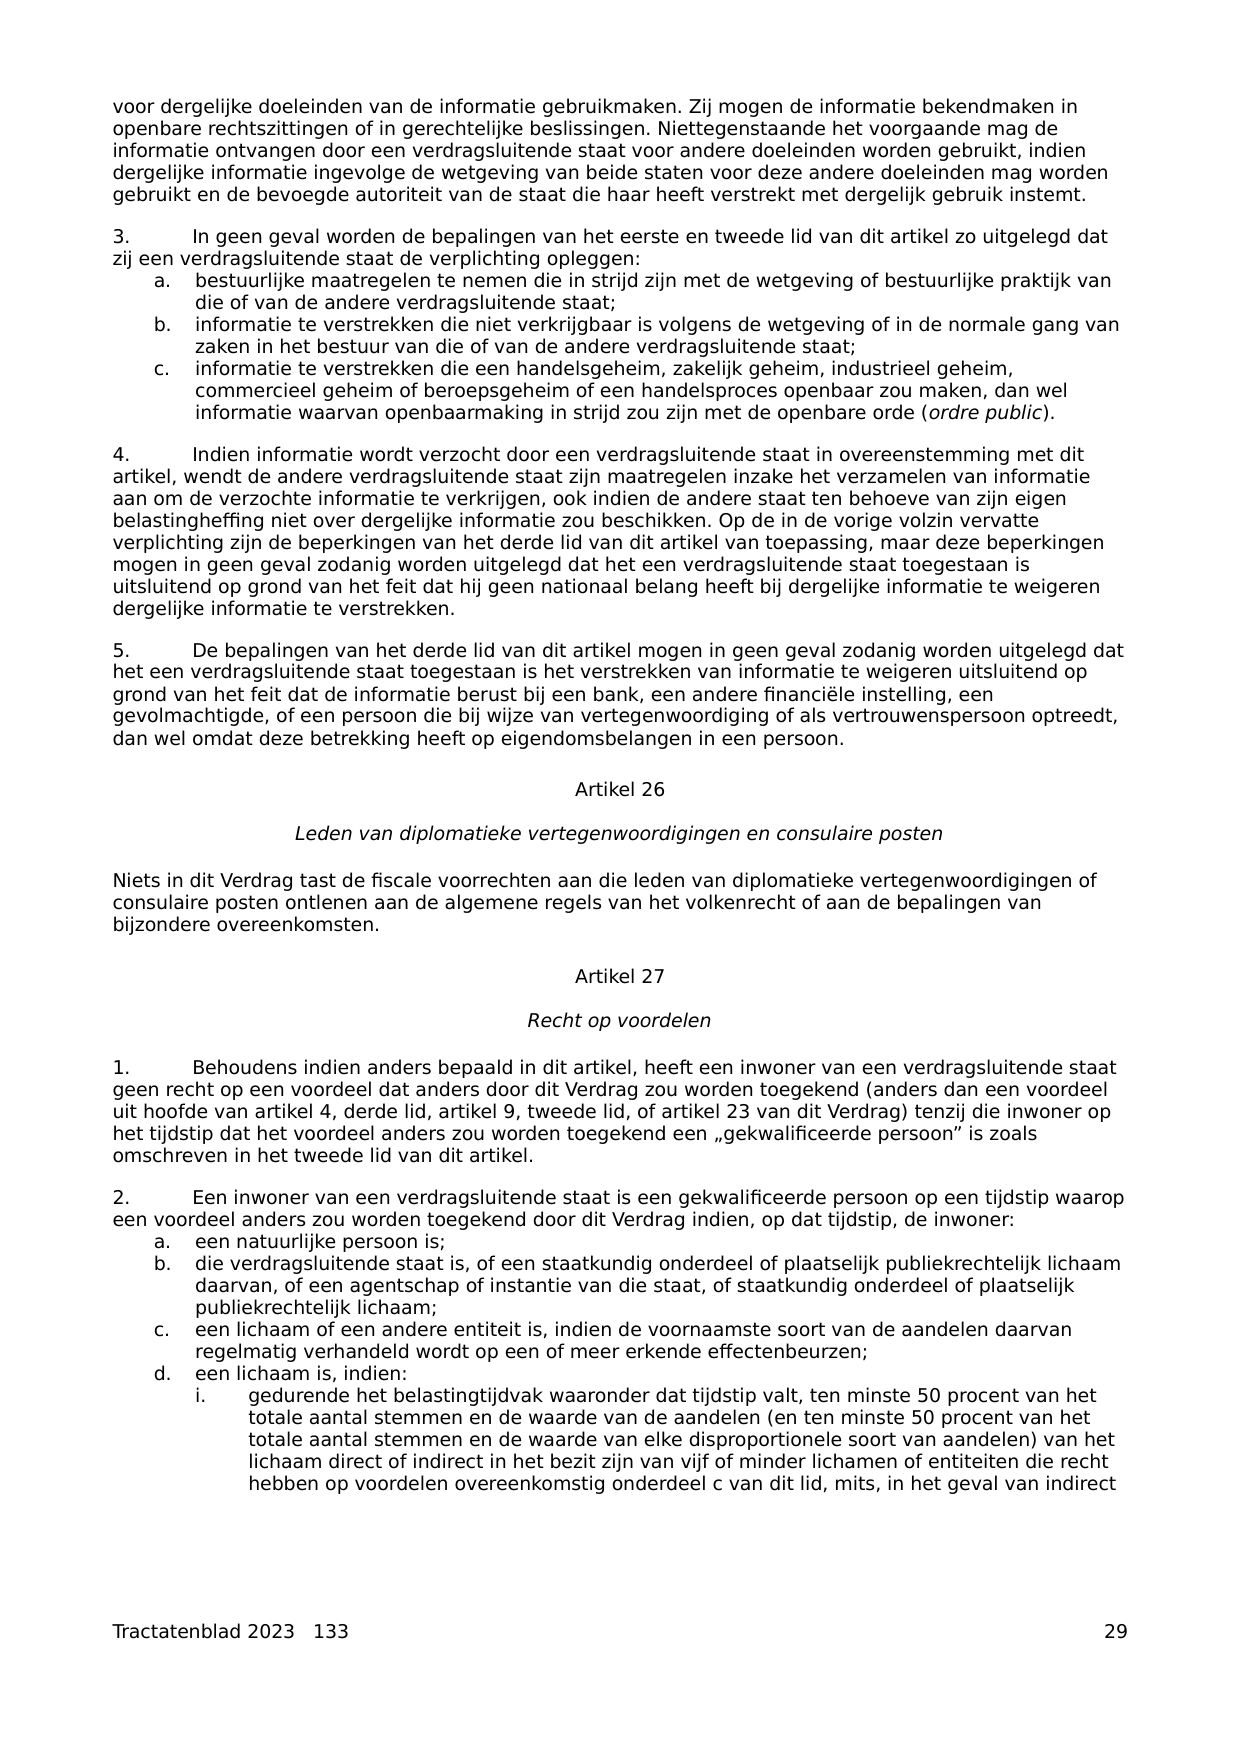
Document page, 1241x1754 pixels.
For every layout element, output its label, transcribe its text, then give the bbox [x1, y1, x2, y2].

text c. een lichaam of een andere entiteit is, indien de voornaamste soort van de aandelen daarvan regelmatig verhandeld wordt op een of meer erkende effectenbeurzen; [153, 1319, 1128, 1363]
text 5. De bepalingen van het derde lid van dit artikel mogen in geen geval zodanig worden uitgelegd dat het een verdragsluitende staat toegestaan is het verstrekken van informatie te weigeren uitsluitend op grond van het feit dat de informatie berust bij een bank, een andere financiële instelling, een gevolmachtigde, of een persoon die bij wijze van vertegenwoordiging of als vertrouwenspersoon optreedt, dan wel omdat deze betrekking heeft op eigendomsbelangen in een persoon. [112, 639, 1128, 749]
text b. die verdragsluitende staat is, of een staatkundig onderdeel of plaatselijk publiekrechtelijk lichaam daarvan, of een agentschap of instantie van die staat, of staatkundig onderdeel of plaatselijk publiekrechtelijk lichaam; [153, 1253, 1128, 1319]
text a. een natuurlijke persoon is; [153, 1231, 1128, 1253]
text i. gedurende het belastingtijdvak waaronder dat tijdstip valt, ten minste 50 procent van het totale aantal stemmen en de waarde van de aandelen (en ten minste 50 procent van het totale aantal stemmen en de waarde van elke disproportionele soort van aandelen) van het lichaam direct of indirect in het bezit zijn van vijf of minder lichamen of entiteiten die recht hebben op voordelen overeenkomstig onderdeel c van dit lid, mits, in het geval van indirect [195, 1385, 1128, 1495]
text d. een lichaam is, indien: [153, 1363, 1128, 1385]
text 1. Behoudens indien anders bepaald in dit artikel, heeft een inwoner van een verdragsluitende staat geen recht op een voordeel dat anders door dit Verdrag zou worden toegekend (anders dan een voordeel uit hoofde van artikel 4, derde lid, artikel 9, tweede lid, of artikel 23 van dit Verdrag) tenzij die inwoner op het tijdstip dat het voordeel anders zou worden toegekend een „gekwalificeerde persoon” is zoals omschreven in het tweede lid van dit artikel. [112, 1057, 1128, 1167]
text c. informatie te verstrekken die een handelsgeheim, zakelijk geheim, industrieel geheim, commercieel geheim of beroepsgeheim of een handelsproces openbaar zou maken, dan wel informatie waarvan openbaarmaking in strijd zou zijn met de openbare orde (ordre public). [153, 358, 1128, 424]
subtitle Artikel 27 Recht op voordelen [112, 966, 1128, 1032]
text voor dergelijke doeleinden van de informatie gebruikmaken. Zij mogen de informatie bekendmaken in openbare rechtszittingen of in gerechtelijke beslissingen. Niettegenstaande het voorgaande mag de informatie ontvangen door een verdragsluitende staat voor andere doeleinden worden gebruikt, indien dergelijke informatie ingevolge de wetgeving van beide staten voor deze andere doeleinden mag worden gebruikt en de bevoegde autoriteit van de staat die haar heeft verstrekt met dergelijk gebruik instemt. [112, 96, 1128, 206]
text Niets in dit Verdrag tast de fiscale voorrechten aan die leden van diplomatieke vertegenwoordigingen of consulaire posten ontlenen aan de algemene regels van het volkenrecht of aan de bepalingen van bijzondere overeenkomsten. [112, 870, 1128, 936]
text 2. Een inwoner van een verdragsluitende staat is een gekwalificeerde persoon op een tijdstip waarop een voordeel anders zou worden toegekend door dit Verdrag indien, op dat tijdstip, de inwoner: [112, 1187, 1128, 1231]
text a. bestuurlijke maatregelen te nemen die in strijd zijn met de wetgeving of bestuurlijke praktijk van die of van de andere verdragsluitende staat; [153, 270, 1128, 314]
text b. informatie te verstrekken die niet verkrijgbaar is volgens de wetgeving of in de normale gang van zaken in het bestuur van die of van de andere verdragsluitende staat; [153, 314, 1128, 358]
subtitle Artikel 26 Leden van diplomatieke vertegenwoordigingen en consulaire posten [112, 779, 1128, 845]
text 3. In geen geval worden de bepalingen van het eerste en tweede lid van dit artikel zo uitgelegd dat zij een verdragsluitende staat de verplichting opleggen: [112, 226, 1128, 270]
text 4. Indien informatie wordt verzocht door een verdragsluitende staat in overeenstemming met dit artikel, wendt de andere verdragsluitende staat zijn maatregelen inzake het verzamelen van informatie aan om de verzochte informatie te verkrijgen, ook indien de andere staat ten behoeve van zijn eigen belastingheffing niet over dergelijke informatie zou beschikken. Op de in de vorige volzin vervatte verplichting zijn de beperkingen van het derde lid van dit artikel van toepassing, maar deze beperkingen mogen in geen geval zodanig worden uitgelegd dat het een verdragsluitende staat toegestaan is uitsluitend op grond van het feit dat hij geen nationaal belang heeft bij dergelijke informatie te weigeren dergelijke informatie te verstrekken. [112, 444, 1128, 619]
